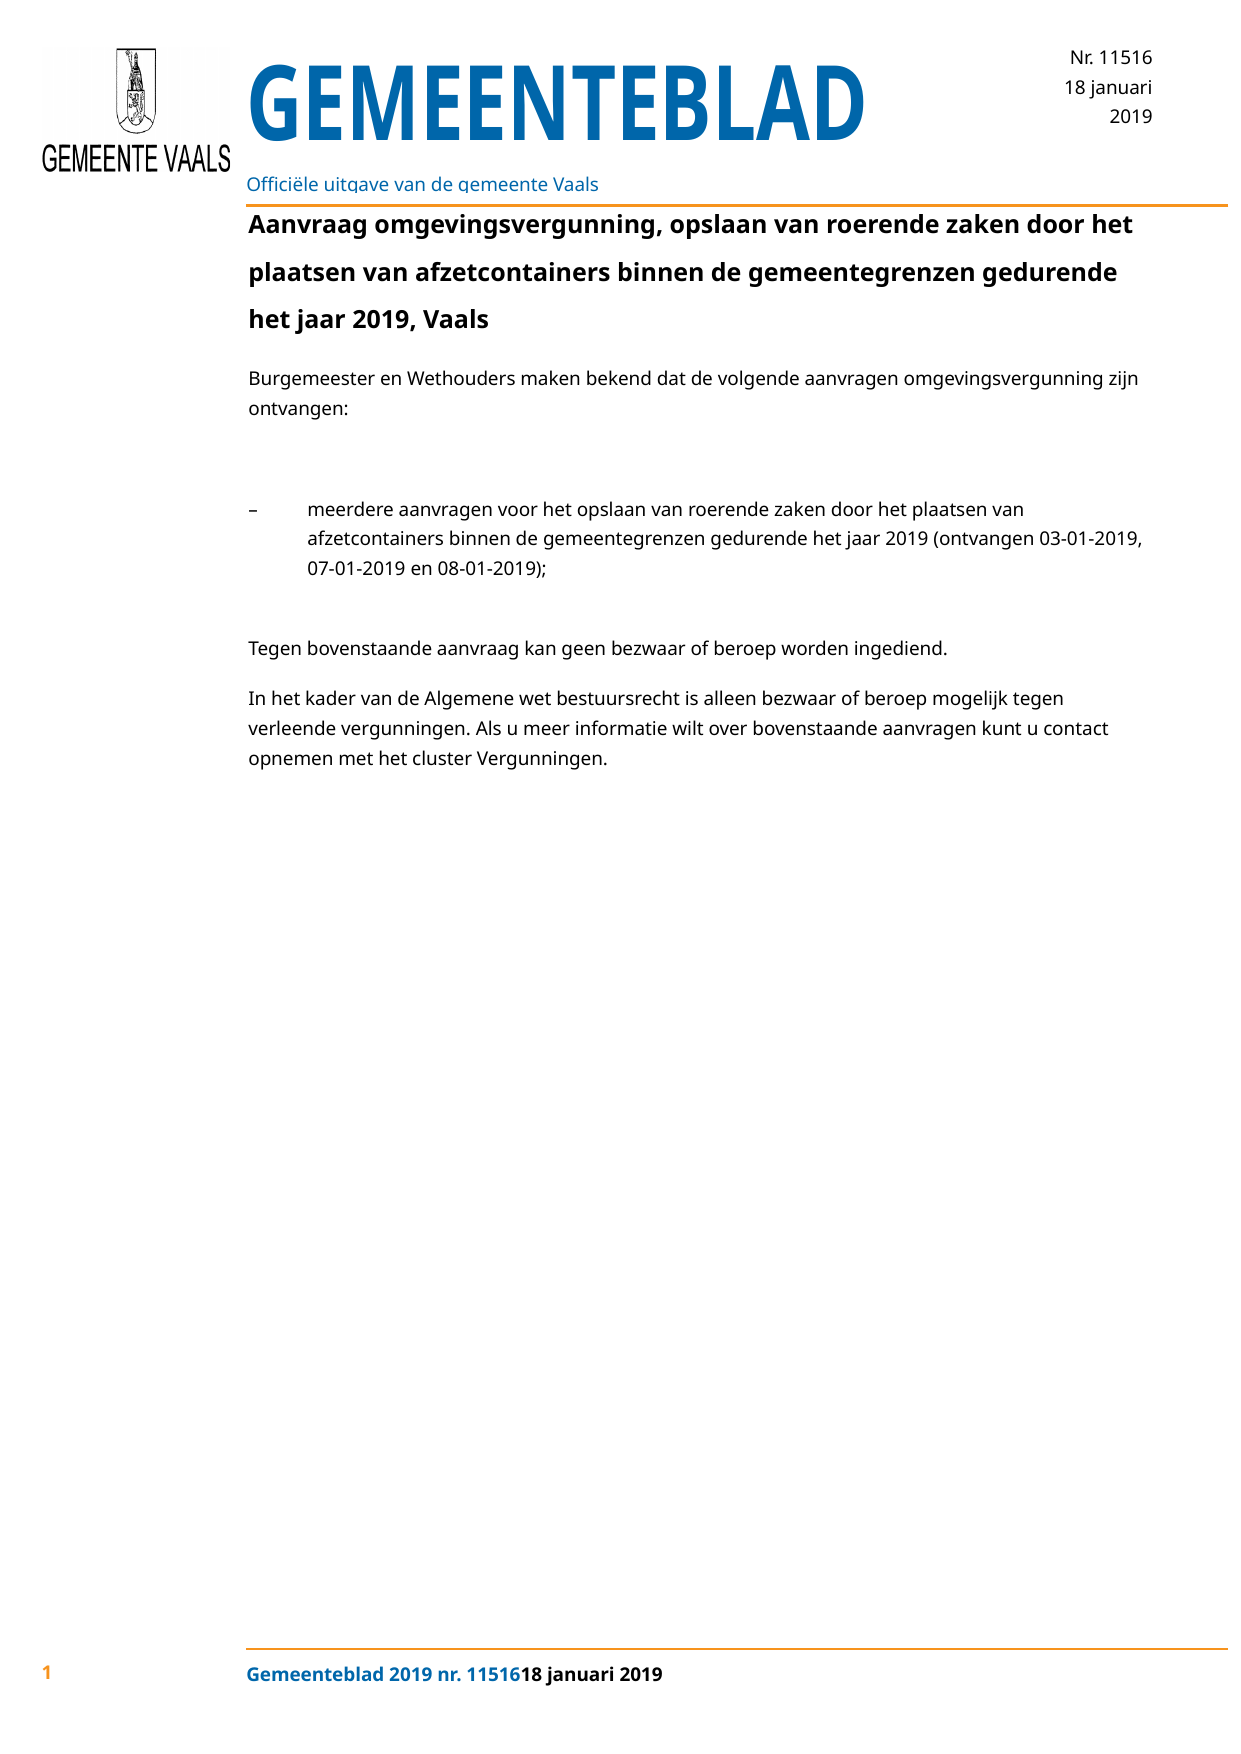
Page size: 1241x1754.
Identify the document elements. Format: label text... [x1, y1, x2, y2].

text Aanvraag omgevingsvergunning, opslaan van roerende zaken door het plaatsen van afzetcontainers binnen de gemeentegrenzen gedurende het jaar 2019, Vaals [248, 207, 1152, 336]
list meerdere aanvragen voor het opslaan van roerende zaken door het plaatsen van afzetcontainers binnen de gemeentegrenzen gedurende het jaar 2019 (ontvangen 03-01-2019, 07-01-2019 en 08-01-2019); [248, 496, 1152, 581]
text Tegen bovenstaande aanvraag kan geen bezwaar of beroep worden ingediend. [248, 635, 1152, 661]
text Burgemeester en Wethouders maken bekend dat de volgende aanvragen omgevingsvergunning zijn ontvangen: [248, 366, 1152, 421]
picture [41, 47, 231, 172]
text In het kader van de Algemene wet bestuursrecht is alleen bezwaar of beroep mogelijk tegen verleende vergunningen. Als u meer informatie wilt over bovenstaande aanvragen kunt u contact opnemen met het cluster Vergunningen. [248, 686, 1152, 770]
